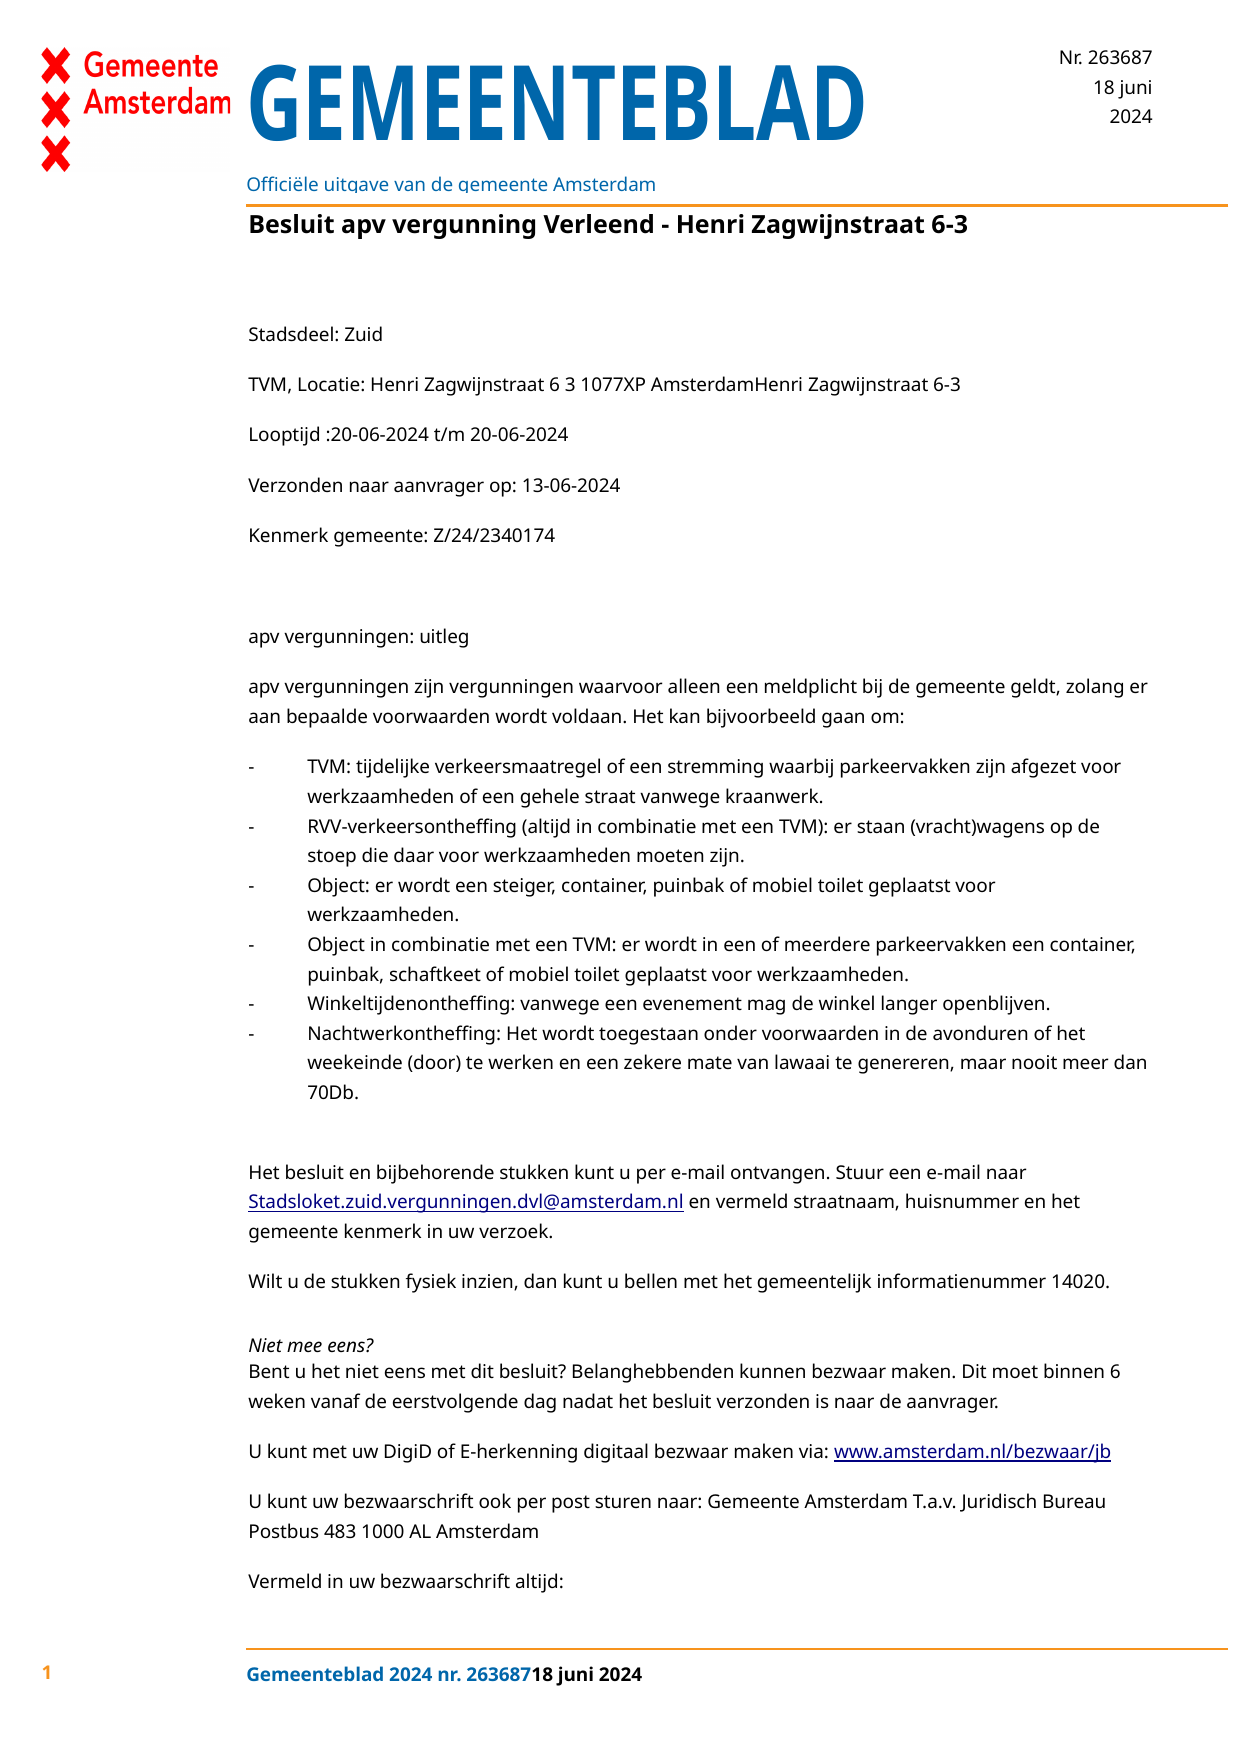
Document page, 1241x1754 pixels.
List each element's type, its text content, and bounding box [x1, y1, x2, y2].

text U kunt met uw DigiD of E-herkenning digitaal bezwaar maken via: www.amsterdam.nl/bezwaar/jb [248, 1438, 1152, 1464]
text Kenmerk gemeente: Z/24/2340174 [248, 522, 1152, 548]
text Looptijd :20-06-2024 t/m 20-06-2024 [248, 422, 1152, 447]
list Object: er wordt een steiger, container, puinbak of mobiel toilet geplaatst voor werkzaamheden. [248, 872, 1152, 927]
list RVV-verkeersontheffing (altijd in combinatie met een TVM): er staan (vracht)wagens op de stoep die daar voor werkzaamheden moeten zijn. [248, 813, 1152, 868]
text Vermeld in uw bezwaarschrift altijd: [248, 1569, 1152, 1594]
text Stadsdeel: Zuid [248, 321, 1152, 346]
text Verzonden naar aanvrager op: 13-06-2024 [248, 472, 1152, 498]
picture [41, 47, 231, 172]
text Het besluit en bijbehorende stukken kunt u per e-mail ontvangen. Stuur een e-mail naar Stadsloket.zuid.vergunningen.dvl@amsterdam.nl en vermeld straatnaam, huisnummer en het gemeente kenmerk in uw verzoek. [248, 1159, 1152, 1244]
list Object in combinatie met een TVM: er wordt in een of meerdere parkeervakken een container, puinbak, schaftkeet of mobiel toilet geplaatst voor werkzaamheden. [248, 931, 1152, 986]
text Besluit apv vergunning Verleend - Henri Zagwijnstraat 6-3 [248, 207, 1152, 241]
text apv vergunningen: uitleg [248, 623, 1152, 649]
text U kunt uw bezwaarschrift ook per post sturen naar: Gemeente Amsterdam T.a.v. Juridisch Bureau Postbus 483 1000 AL Amsterdam [248, 1489, 1152, 1544]
list TVM: tijdelijke verkeersmaatregel of een stremming waarbij parkeervakken zijn afgezet voor werkzaamheden of een gehele straat vanwege kraanwerk. [248, 754, 1152, 809]
text TVM, Locatie: Henri Zagwijnstraat 6 3 1077XP AmsterdamHenri Zagwijnstraat 6-3 [248, 371, 1152, 397]
text apv vergunningen zijn vergunningen waarvoor alleen een meldplicht bij de gemeente geldt, zolang er aan bepaalde voorwaarden wordt voldaan. Het kan bijvoorbeeld gaan om: [248, 674, 1152, 729]
text Bent u het niet eens met dit besluit? Belanghebbenden kunnen bezwaar maken. Dit moet binnen 6 weken vanaf de eerstvolgende dag nadat het besluit verzonden is naar de aanvrager. [248, 1358, 1152, 1414]
text Niet mee eens? [248, 1333, 1152, 1358]
list Nachtwerkontheffing: Het wordt toegestaan onder voorwaarden in de avonduren of het weekeinde (door) te werken en een zekere mate van lawaai te genereren, maar nooit meer dan 70Db. [248, 1020, 1152, 1105]
text Wilt u de stukken fysiek inzien, dan kunt u bellen met het gemeentelijk informatienummer 14020. [248, 1269, 1152, 1294]
list Winkeltijdenontheffing: vanwege een evenement mag de winkel langer openblijven. [248, 990, 1152, 1016]
